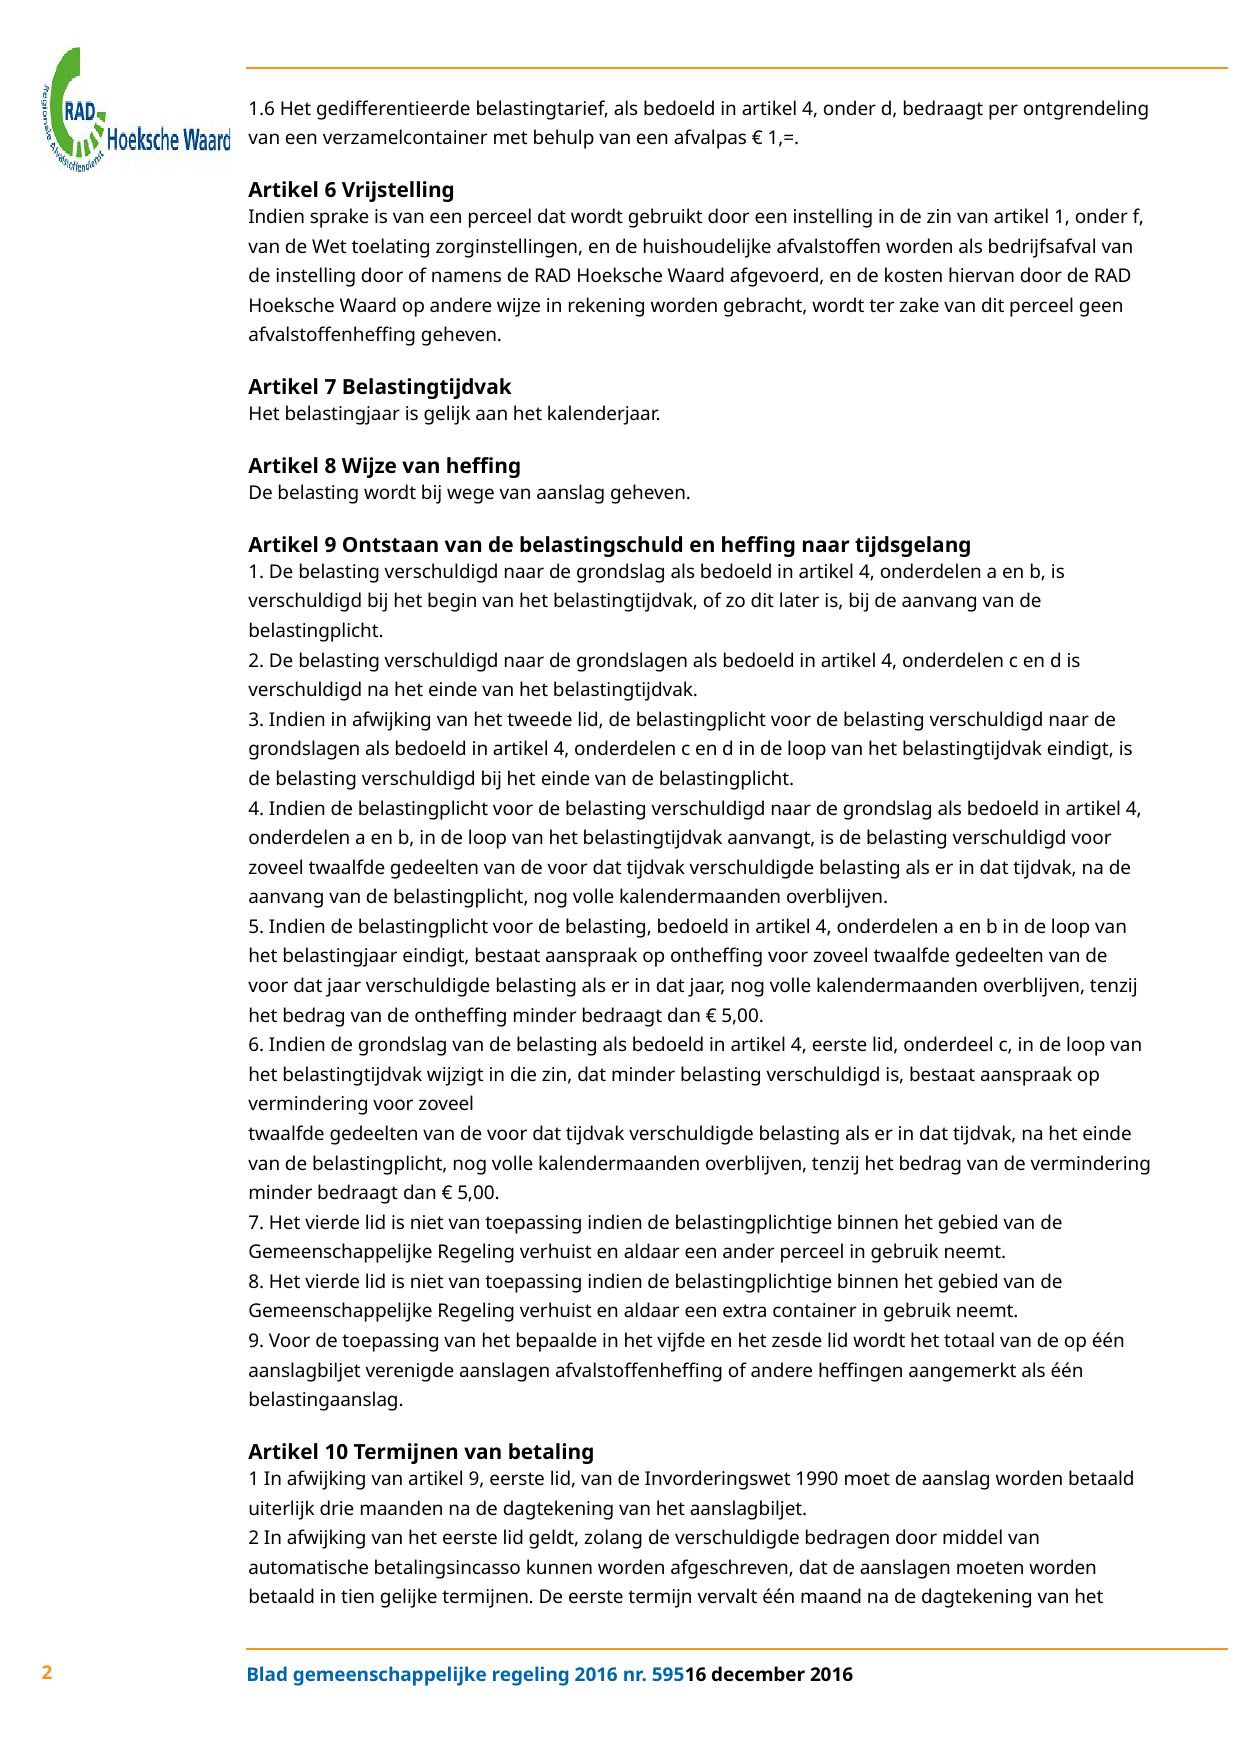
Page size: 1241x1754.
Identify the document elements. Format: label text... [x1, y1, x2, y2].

text Het belastingjaar is gelijk aan het kalenderjaar. [248, 400, 1152, 426]
text Artikel 10 Termijnen van betaling [248, 1437, 1152, 1465]
text 8. Het vierde lid is niet van toepassing indien de belastingplichtige binnen het gebied van de Gemeenschappelijke Regeling verhuist en aldaar een extra container in gebruik neemt. [248, 1268, 1152, 1323]
text 1.6 Het gedifferentieerde belastingtarief, als bedoeld in artikel 4, onder d, bedraagt per ontgrendeling van een verzamelcontainer met behulp van een afvalpas € 1,=. [248, 95, 1152, 150]
text Indien sprake is van een perceel dat wordt gebruikt door een instelling in de zin van artikel 1, onder f, van de Wet toelating zorginstellingen, en de huishoudelijke afvalstoffen worden als bedrijfsafval van de instelling door of namens de RAD Hoeksche Waard afgevoerd, en de kosten hiervan door de RAD Hoeksche Waard op andere wijze in rekening worden gebracht, wordt ter zake van dit perceel geen afvalstoffenheffing geheven. [248, 203, 1152, 347]
text Artikel 7 Belastingtijdvak [248, 372, 1152, 400]
text 3. Indien in afwijking van het tweede lid, de belastingplicht voor de belasting verschuldigd naar de grondslagen als bedoeld in artikel 4, onderdelen c en d in de loop van het belastingtijdvak eindigt, is de belasting verschuldigd bij het einde van de belastingplicht. [248, 706, 1152, 791]
text 5. Indien de belastingplicht voor de belasting, bedoeld in artikel 4, onderdelen a en b in de loop van het belastingjaar eindigt, bestaat aanspraak op ontheffing voor zoveel twaalfde gedeelten van de voor dat jaar verschuldigde belasting als er in dat jaar, nog volle kalendermaanden overblijven, tenzij het bedrag van de ontheffing minder bedraagt dan € 5,00. [248, 913, 1152, 1028]
text 2. De belasting verschuldigd naar de grondslagen als bedoeld in artikel 4, onderdelen c en d is verschuldigd na het einde van het belastingtijdvak. [248, 647, 1152, 702]
text 6. Indien de grondslag van de belasting als bedoeld in artikel 4, eerste lid, onderdeel c, in de loop van het belastingtijdvak wijzigt in die zin, dat minder belasting verschuldigd is, bestaat aanspraak op vermindering voor zoveel [248, 1031, 1152, 1116]
text 2 In afwijking van het eerste lid geldt, zolang de verschuldigde bedragen door middel van automatische betalingsincasso kunnen worden afgeschreven, dat de aanslagen moeten worden betaald in tien gelijke termijnen. De eerste termijn vervalt één maand na de dagtekening van het [248, 1524, 1152, 1609]
text 1 In afwijking van artikel 9, eerste lid, van de Invorderingswet 1990 moet de aanslag worden betaald uiterlijk drie maanden na de dagtekening van het aanslagbiljet. [248, 1465, 1152, 1521]
text 7. Het vierde lid is niet van toepassing indien de belastingplichtige binnen het gebied van de Gemeenschappelijke Regeling verhuist en aldaar een ander perceel in gebruik neemt. [248, 1209, 1152, 1264]
text De belasting wordt bij wege van aanslag geheven. [248, 479, 1152, 505]
picture [41, 47, 231, 172]
text twaalfde gedeelten van de voor dat tijdvak verschuldigde belasting als er in dat tijdvak, na het einde van de belastingplicht, nog volle kalendermaanden overblijven, tenzij het bedrag van de vermindering minder bedraagt dan € 5,00. [248, 1120, 1152, 1205]
text 4. Indien de belastingplicht voor de belasting verschuldigd naar de grondslag als bedoeld in artikel 4, onderdelen a en b, in de loop van het belastingtijdvak aanvangt, is de belasting verschuldigd voor zoveel twaalfde gedeelten van de voor dat tijdvak verschuldigde belasting als er in dat tijdvak, na de aanvang van de belastingplicht, nog volle kalendermaanden overblijven. [248, 795, 1152, 909]
text Artikel 8 Wijze van heffing [248, 451, 1152, 479]
text Artikel 6 Vrijstelling [248, 175, 1152, 203]
text 1. De belasting verschuldigd naar de grondslag als bedoeld in artikel 4, onderdelen a en b, is verschuldigd bij het begin van het belastingtijdvak, of zo dit later is, bij de aanvang van de belastingplicht. [248, 558, 1152, 643]
text Artikel 9 Ontstaan van de belastingschuld en heffing naar tijdsgelang [248, 530, 1152, 558]
text 9. Voor de toepassing van het bepaalde in het vijfde en het zesde lid wordt het totaal van de op één aanslagbiljet verenigde aanslagen afvalstoffenheffing of andere heffingen aangemerkt als één belastingaanslag. [248, 1327, 1152, 1412]
